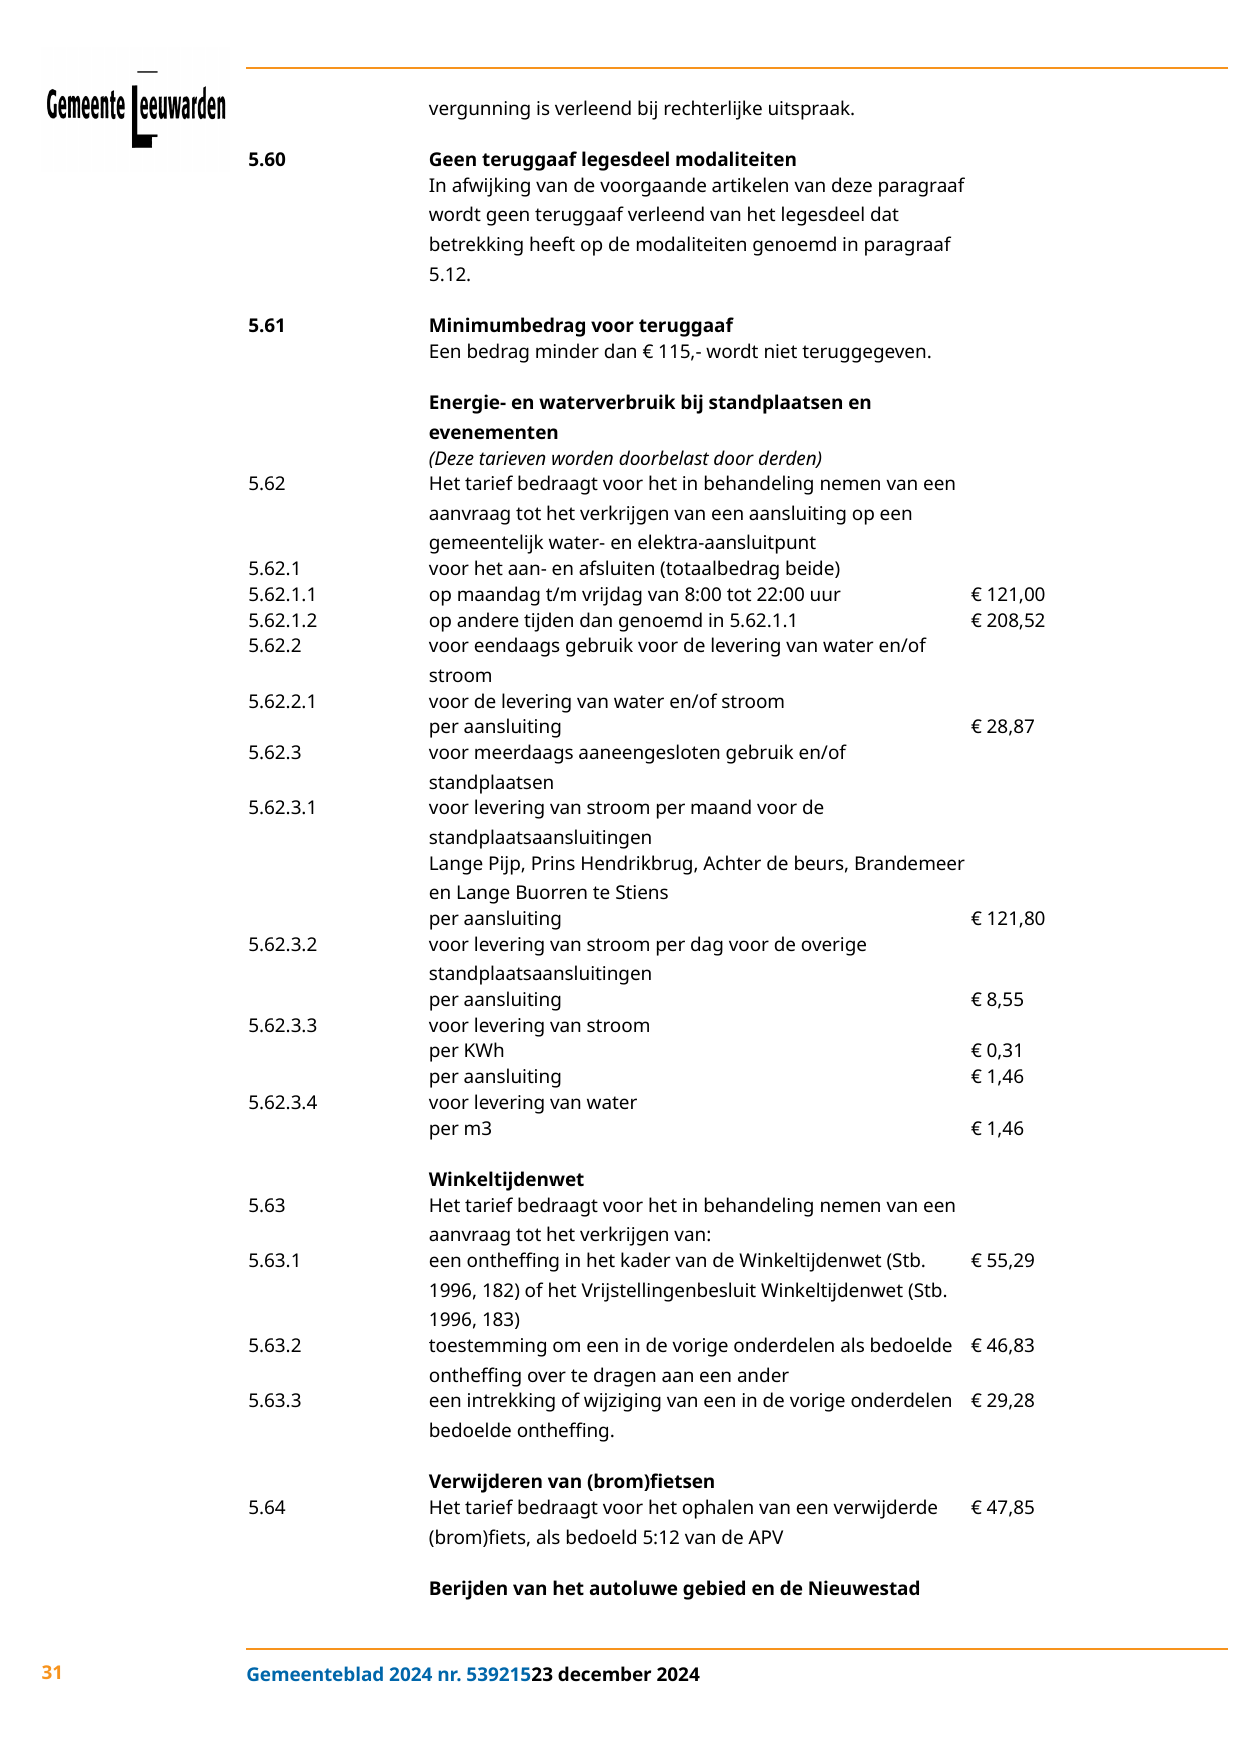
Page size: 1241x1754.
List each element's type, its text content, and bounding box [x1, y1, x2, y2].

table_cell [971, 146, 1152, 172]
table_cell 5.62.1.1 [248, 581, 429, 607]
table_cell Een bedrag minder dan € 115,- wordt niet teruggegeven. [429, 338, 971, 364]
table_cell per m3 [429, 1115, 971, 1141]
table_cell [248, 1064, 429, 1089]
table_cell [248, 905, 429, 931]
table_cell 5.62.3.4 [248, 1089, 429, 1115]
table_cell 5.61 [248, 312, 429, 338]
table_cell [971, 389, 1152, 445]
table_cell Berijden van het autoluwe gebied en de Nieuwestad [429, 1575, 971, 1601]
table_cell [248, 286, 429, 312]
table_cell op maandag t/m vrijdag van 8:00 tot 22:00 uur [429, 581, 971, 607]
table_cell € 47,85 [971, 1494, 1152, 1550]
table_cell een intrekking of wijziging van een in de vorige onderdelen bedoelde ontheffing. [429, 1388, 971, 1443]
table_cell [429, 364, 971, 389]
table_cell 5.60 [248, 146, 429, 172]
table_cell € 121,80 [971, 905, 1152, 931]
table_cell voor meerdaags aaneengesloten gebruik en/of standplaatsen [429, 739, 971, 794]
table_cell [971, 1575, 1152, 1601]
table_cell [971, 172, 1152, 286]
table_cell [248, 338, 429, 364]
table_cell 5.62.3.1 [248, 795, 429, 850]
table_cell per aansluiting [429, 905, 971, 931]
table_cell Verwijderen van (brom)fietsen [429, 1469, 971, 1494]
table_cell [248, 121, 429, 146]
table_cell Winkeltijdenwet [429, 1166, 971, 1192]
table_cell 5.62.1.2 [248, 607, 429, 632]
table_cell voor levering van stroom [429, 1012, 971, 1038]
table_cell 5.63 [248, 1192, 429, 1247]
table_cell [971, 739, 1152, 794]
table_cell vergunning is verleend bij rechterlijke uitspraak. [429, 95, 971, 121]
table_cell [971, 338, 1152, 364]
table_cell [248, 850, 429, 905]
table_cell [429, 286, 971, 312]
table_cell [971, 850, 1152, 905]
table_cell voor eendaags gebruik voor de levering van water en/of stroom [429, 633, 971, 688]
table_cell 5.62.3.2 [248, 931, 429, 986]
table_cell [971, 1089, 1152, 1115]
table_cell [248, 1575, 429, 1601]
table_cell 5.63.1 [248, 1248, 429, 1332]
table_cell [429, 1443, 971, 1469]
picture [41, 47, 231, 172]
table_cell [248, 714, 429, 739]
table_cell [248, 1550, 429, 1575]
table_cell [971, 688, 1152, 713]
table_cell [248, 1166, 429, 1192]
table_cell [971, 364, 1152, 389]
table_cell voor levering van stroom per maand voor de standplaatsaansluitingen [429, 795, 971, 850]
table_cell € 208,52 [971, 607, 1152, 632]
table_cell [248, 1141, 429, 1166]
table_cell [971, 312, 1152, 338]
table_cell Geen teruggaaf legesdeel modaliteiten [429, 146, 971, 172]
table_cell 5.64 [248, 1494, 429, 1550]
table_cell voor levering van water [429, 1089, 971, 1115]
table_cell [248, 1443, 429, 1469]
table_cell Het tarief bedraagt voor het in behandeling nemen van een aanvraag tot het verkrijgen van een aansluiting op een gemeentelijk water- en elektra-aansluitpunt [429, 470, 971, 555]
table_cell [248, 1038, 429, 1063]
table_cell € 0,31 [971, 1038, 1152, 1063]
table_cell [248, 95, 429, 121]
table_cell € 28,87 [971, 714, 1152, 739]
table_cell 5.62 [248, 470, 429, 555]
table_cell [971, 121, 1152, 146]
table_cell [971, 633, 1152, 688]
table_cell 5.63.2 [248, 1332, 429, 1388]
table_cell [248, 986, 429, 1012]
table_cell [971, 1141, 1152, 1166]
table_cell [971, 1192, 1152, 1247]
table_cell 5.62.1 [248, 555, 429, 581]
table_cell [248, 445, 429, 470]
table_cell [248, 389, 429, 445]
table_cell 5.62.2.1 [248, 688, 429, 713]
table_cell [248, 364, 429, 389]
table_cell [971, 445, 1152, 470]
table_cell [429, 121, 971, 146]
table_cell 5.62.3.3 [248, 1012, 429, 1038]
table_cell [248, 172, 429, 286]
table_cell € 55,29 [971, 1248, 1152, 1332]
table_cell Minimumbedrag voor teruggaaf [429, 312, 971, 338]
table_cell [971, 555, 1152, 581]
table_cell [429, 1141, 971, 1166]
table_cell per aansluiting [429, 986, 971, 1012]
table_cell Lange Pijp, Prins Hendrikbrug, Achter de beurs, Brandemeer en Lange Buorren te Stiens [429, 850, 971, 905]
table_cell per KWh [429, 1038, 971, 1063]
table_cell Het tarief bedraagt voor het in behandeling nemen van een aanvraag tot het verkrijgen van: [429, 1192, 971, 1247]
table_cell [248, 1115, 429, 1141]
table_cell [971, 286, 1152, 312]
table_cell € 29,28 [971, 1388, 1152, 1443]
table_cell [971, 795, 1152, 850]
table_cell [971, 1012, 1152, 1038]
table_cell voor het aan- en afsluiten (totaalbedrag beide) [429, 555, 971, 581]
table_cell voor de levering van water en/of stroom [429, 688, 971, 713]
table_cell toestemming om een in de vorige onderdelen als bedoelde ontheffing over te dragen aan een ander [429, 1332, 971, 1388]
table_cell € 1,46 [971, 1064, 1152, 1089]
table_cell € 1,46 [971, 1115, 1152, 1141]
table_cell € 121,00 [971, 581, 1152, 607]
table_cell Het tarief bedraagt voor het ophalen van een verwijderde (brom)fiets, als bedoeld 5:12 van de APV [429, 1494, 971, 1550]
table_cell [971, 1166, 1152, 1192]
table_cell € 8,55 [971, 986, 1152, 1012]
table_cell [248, 1469, 429, 1494]
table_cell [971, 1469, 1152, 1494]
table_cell 5.62.2 [248, 633, 429, 688]
table_cell Energie- en waterverbruik bij standplaatsen en evenementen [429, 389, 971, 445]
table_cell [971, 931, 1152, 986]
table_cell een ontheffing in het kader van de Winkeltijdenwet (Stb. 1996, 182) of het Vrijstellingenbesluit Winkeltijdenwet (Stb. 1996, 183) [429, 1248, 971, 1332]
table_cell [971, 1443, 1152, 1469]
table_cell 5.63.3 [248, 1388, 429, 1443]
table_cell [971, 1550, 1152, 1575]
table_cell per aansluiting [429, 1064, 971, 1089]
table_cell [429, 1550, 971, 1575]
table_cell per aansluiting [429, 714, 971, 739]
table_cell (Deze tarieven worden doorbelast door derden) [429, 445, 971, 470]
table_cell € 46,83 [971, 1332, 1152, 1388]
table_cell In afwijking van de voorgaande artikelen van deze paragraaf wordt geen teruggaaf verleend van het legesdeel dat betrekking heeft op de modaliteiten genoemd in paragraaf 5.12. [429, 172, 971, 286]
table_cell 5.62.3 [248, 739, 429, 794]
table_cell op andere tijden dan genoemd in 5.62.1.1 [429, 607, 971, 632]
table_cell voor levering van stroom per dag voor de overige standplaatsaansluitingen [429, 931, 971, 986]
table_cell [971, 95, 1152, 121]
table_cell [971, 470, 1152, 555]
